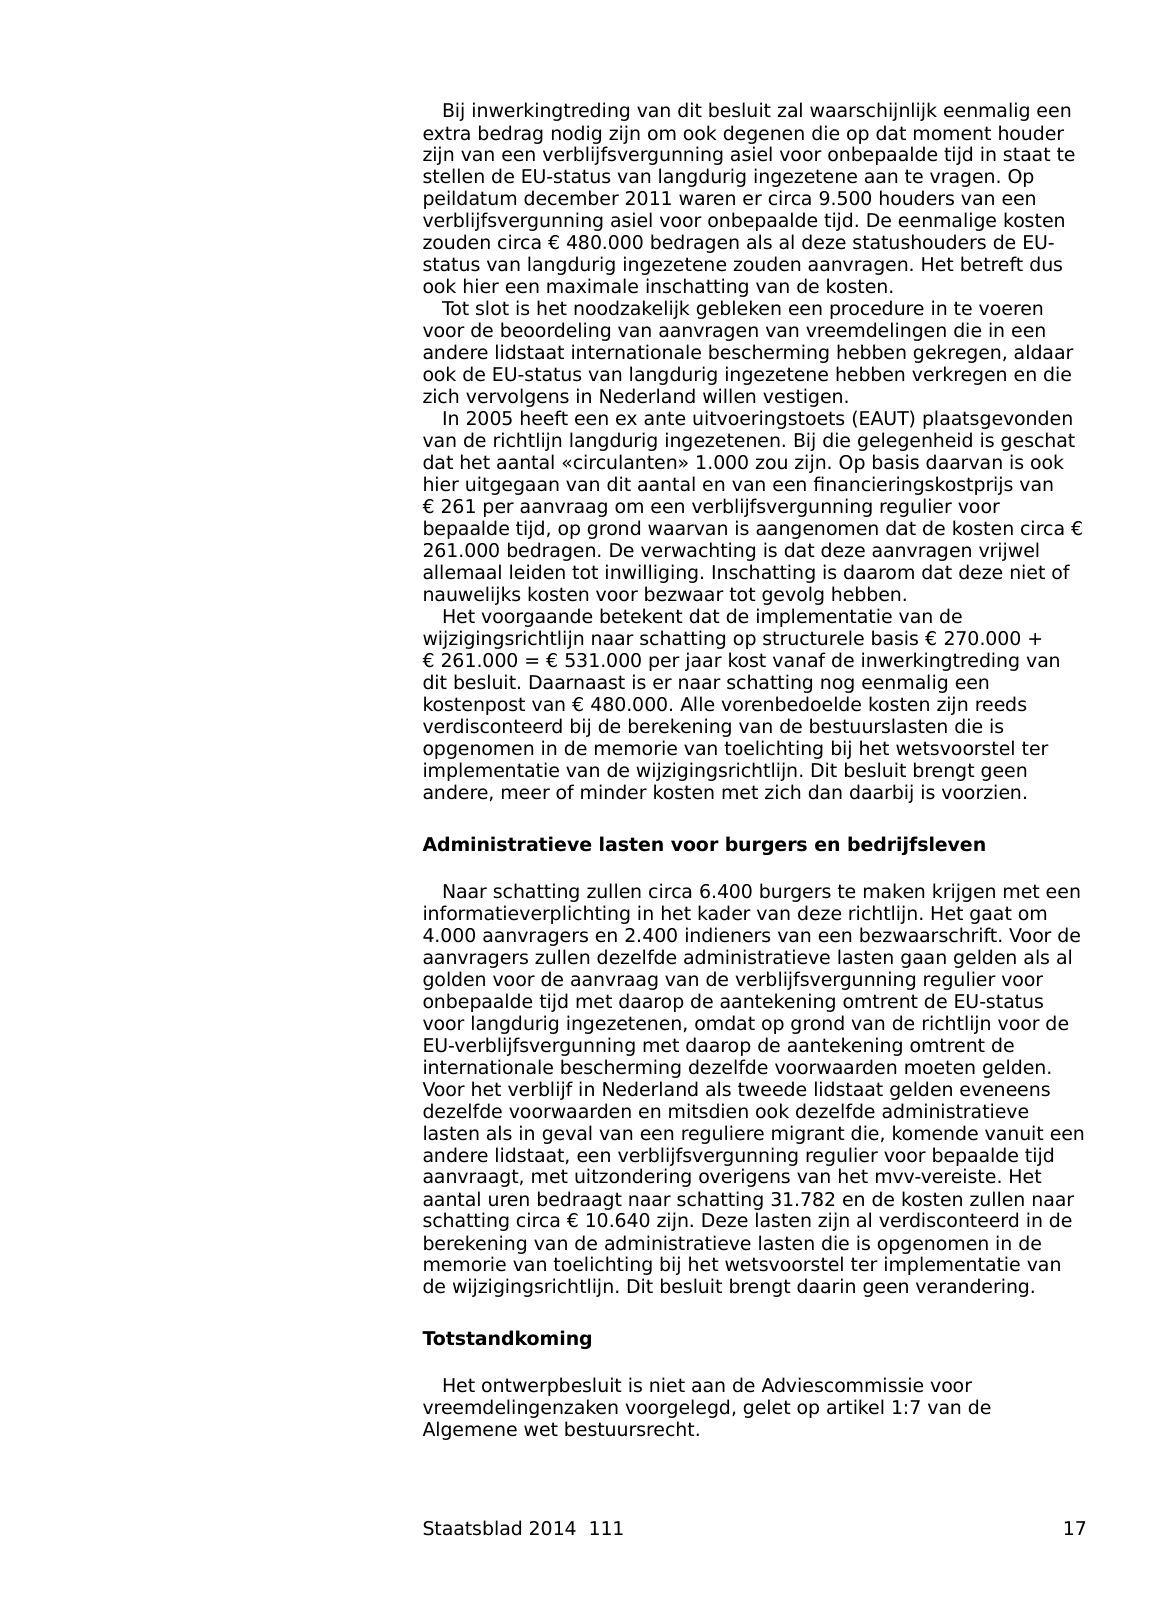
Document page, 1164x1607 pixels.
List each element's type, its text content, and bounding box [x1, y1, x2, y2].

text Tot slot is het noodzakelijk gebleken een procedure in te voeren voor de beoordeling van aanvragen van vreemdelingen die in een andere lidstaat internationale bescherming hebben gekregen, aldaar ook de EU-status van langdurig ingezetene hebben verkregen en die zich vervolgens in Nederland willen vestigen. [422, 298, 1087, 408]
text Naar schatting zullen circa 6.400 burgers te maken krijgen met een informatieverplichting in het kader van deze richtlijn. Het gaat om 4.000 aanvragers en 2.400 indieners van een bezwaarschrift. Voor de aanvragers zullen dezelfde administratieve lasten gaan gelden als al golden voor de aanvraag van de verblijfsvergunning regulier voor onbepaalde tijd met daarop de aantekening omtrent de EU-status voor langdurig ingezetenen, omdat op grond van de richtlijn voor de EU-verblijfsvergunning met daarop de aantekening omtrent de internationale bescherming dezelfde voorwaarden moeten gelden. Voor het verblijf in Nederland als tweede lidstaat gelden eveneens dezelfde voorwaarden en mitsdien ook dezelfde administratieve lasten als in geval van een reguliere migrant die, komende vanuit een andere lidstaat, een verblijfsvergunning regulier voor bepaalde tijd aanvraagt, met uitzondering overigens van het mvv-vereiste. Het aantal uren bedraagt naar schatting 31.782 en de kosten zullen naar schatting circa € 10.640 zijn. Deze lasten zijn al verdisconteerd in de berekening van de administratieve lasten die is opgenomen in de memorie van toelichting bij het wetsvoorstel ter implementatie van de wijzigingsrichtlijn. Dit besluit brengt daarin geen verandering. [422, 881, 1087, 1298]
subtitle Totstandkoming [422, 1328, 1087, 1350]
subtitle Administratieve lasten voor burgers en bedrijfsleven [422, 834, 1087, 856]
text In 2005 heeft een ex ante uitvoeringstoets (EAUT) plaatsgevonden van de richtlijn langdurig ingezetenen. Bij die gelegenheid is geschat dat het aantal «circulanten» 1.000 zou zijn. Op basis daarvan is ook hier uitgegaan van dit aantal en van een financieringskostprijs van € 261 per aanvraag om een verblijfsvergunning regulier voor bepaalde tijd, op grond waarvan is aangenomen dat de kosten circa € 261.000 bedragen. De verwachting is dat deze aanvragen vrijwel allemaal leiden tot inwilliging. Inschatting is daarom dat deze niet of nauwelijks kosten voor bezwaar tot gevolg hebben. [422, 408, 1087, 606]
text Het voorgaande betekent dat de implementatie van de wijzigingsrichtlijn naar schatting op structurele basis € 270.000 + € 261.000 = € 531.000 per jaar kost vanaf de inwerkingtreding van dit besluit. Daarnaast is er naar schatting nog eenmalig een kostenpost van € 480.000. Alle vorenbedoelde kosten zijn reeds verdisconteerd bij de berekening van de bestuurslasten die is opgenomen in de memorie van toelichting bij het wetsvoorstel ter implementatie van de wijzigingsrichtlijn. Dit besluit brengt geen andere, meer of minder kosten met zich dan daarbij is voorzien. [422, 606, 1087, 804]
text Bij inwerkingtreding van dit besluit zal waarschijnlijk eenmalig een extra bedrag nodig zijn om ook degenen die op dat moment houder zijn van een verblijfsvergunning asiel voor onbepaalde tijd in staat te stellen de EU-status van langdurig ingezetene aan te vragen. Op peildatum december 2011 waren er circa 9.500 houders van een verblijfsvergunning asiel voor onbepaalde tijd. De eenmalige kosten zouden circa € 480.000 bedragen als al deze statushouders de EU-status van langdurig ingezetene zouden aanvragen. Het betreft dus ook hier een maximale inschatting van de kosten. [422, 100, 1087, 298]
text Het ontwerpbesluit is niet aan de Adviescommissie voor vreemdelingenzaken voorgelegd, gelet op artikel 1:7 van de Algemene wet bestuursrecht. [422, 1375, 1087, 1441]
